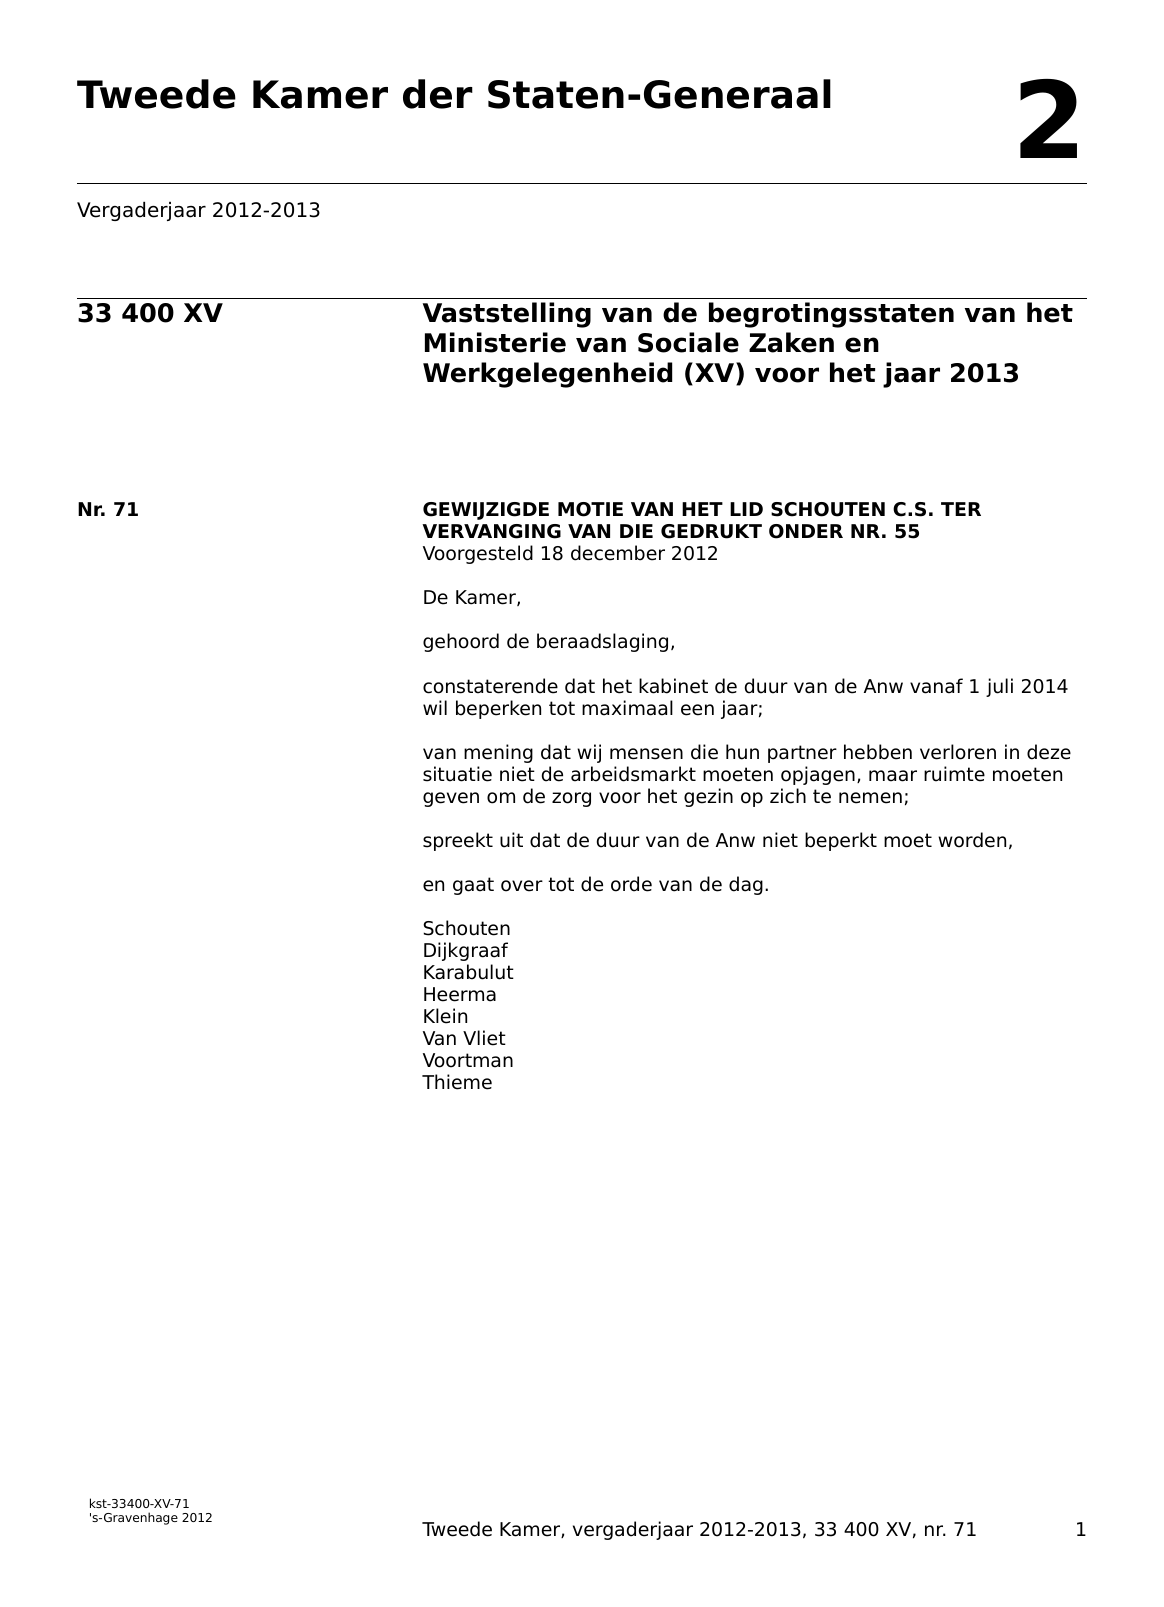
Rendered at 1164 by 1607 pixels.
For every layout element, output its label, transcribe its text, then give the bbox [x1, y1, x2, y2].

subtitle 33 400 XV Vaststelling van de begrotingsstaten van het Ministerie van Sociale Zaken en Werkgelegenheid (XV) voor het jaar 2013 [77, 299, 1087, 388]
text spreekt uit dat de duur van de Anw niet beperkt moet worden, [422, 830, 1087, 852]
text Klein [422, 1006, 1087, 1028]
table_cell Vergaderjaar 2012-2013 [77, 184, 1087, 298]
text Heerma [422, 984, 1087, 1006]
text Schouten [422, 918, 1087, 940]
text Voortman [422, 1050, 1087, 1072]
table_header 2 [886, 59, 1087, 183]
text en gaat over tot de orde van de dag. [422, 874, 1087, 896]
text Karabulut [422, 962, 1087, 984]
text Van Vliet [422, 1028, 1087, 1050]
text constaterende dat het kabinet de duur van de Anw vanaf 1 juli 2014 wil beperken tot maximaal een jaar; [422, 676, 1087, 719]
table_header Tweede Kamer der Staten-Generaal [77, 59, 886, 183]
text Dijkgraaf [422, 940, 1087, 962]
text 's-Gravenhage 2012 [88, 1511, 323, 1525]
text Thieme [422, 1072, 1087, 1094]
text kst-33400-XV-71 [88, 1497, 323, 1511]
text van mening dat wij mensen die hun partner hebben verloren in deze situatie niet de arbeidsmarkt moeten opjagen, maar ruimte moeten geven om de zorg voor het gezin op zich te nemen; [422, 742, 1087, 808]
text De Kamer, [422, 587, 1087, 609]
subtitle Nr. 71 GEWIJZIGDE MOTIE VAN HET LID SCHOUTEN C.S. TER VERVANGING VAN DIE GEDRUKT ONDER NR. 55 [77, 499, 1087, 543]
text gehoord de beraadslaging, [422, 631, 1087, 653]
text Voorgesteld 18 december 2012 [422, 543, 1087, 565]
